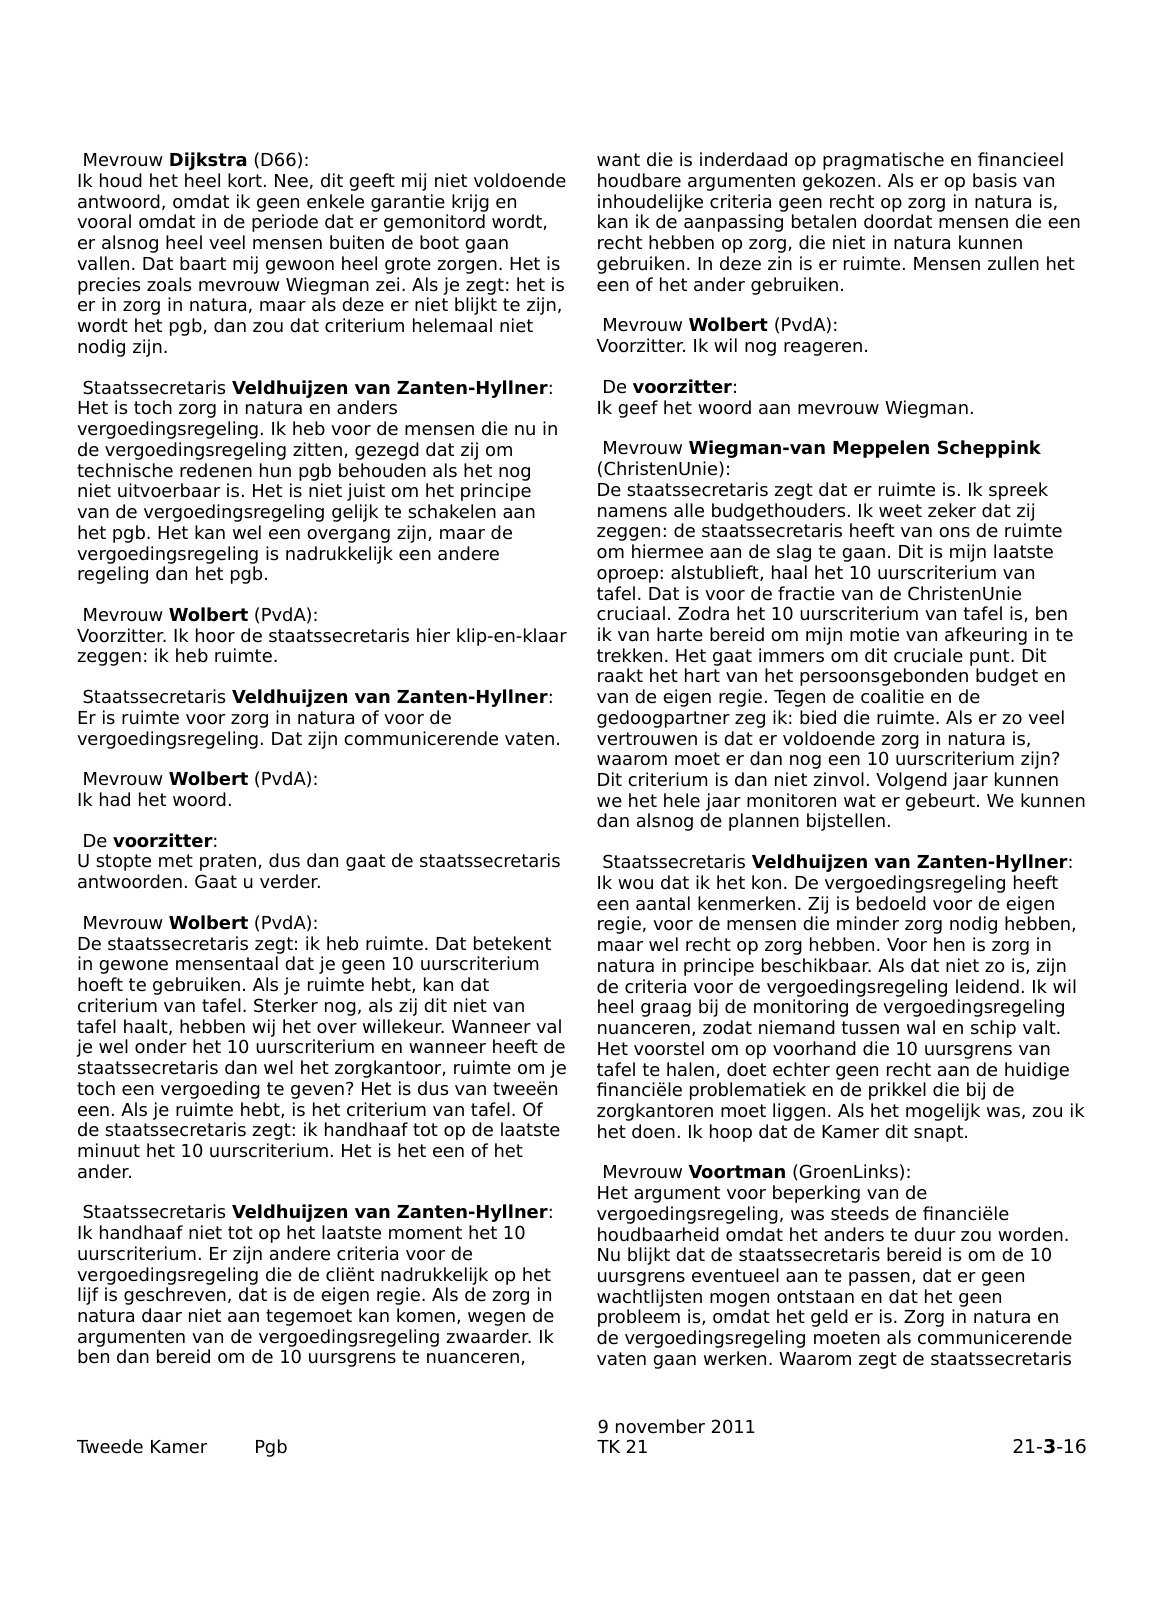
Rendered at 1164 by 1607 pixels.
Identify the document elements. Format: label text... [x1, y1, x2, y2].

text Er is ruimte voor zorg in natura of voor de vergoedingsregeling. Dat zijn communicerende vaten. [77, 708, 567, 749]
text Voorzitter. Ik hoor de staatssecretaris hier klip-en-klaar zeggen: ik heb ruimte. [77, 626, 567, 667]
text Ik wou dat ik het kon. De vergoedingsregeling heeft een aantal kenmerken. Zij is bedoeld voor de eigen regie, voor de mensen die minder zorg nodig hebben, maar wel recht op zorg hebben. Voor hen is zorg in natura in principe beschikbaar. Als dat niet zo is, zijn de criteria voor de vergoedingsregeling leidend. Ik wil heel graag bij de monitoring de vergoedingsregeling nuanceren, zodat niemand tussen wal en schip valt. Het voorstel om op voorhand die 10 uursgrens van tafel te halen, doet echter geen recht aan de huidige financiële problematiek en de prikkel die bij de zorgkantoren moet liggen. Als het mogelijk was, zou ik het doen. Ik hoop dat de Kamer dit snapt. [596, 873, 1087, 1142]
text De voorzitter: [77, 831, 567, 851]
text Ik houd het heel kort. Nee, dit geeft mij niet voldoende antwoord, omdat ik geen enkele garantie krijg en vooral omdat in de periode dat er gemonitord wordt, er alsnog heel veel mensen buiten de boot gaan vallen. Dat baart mij gewoon heel grote zorgen. Het is precies zoals mevrouw Wiegman zei. Als je zegt: het is er in zorg in natura, maar als deze er niet blijkt te zijn, wordt het pgb, dan zou dat criterium helemaal niet nodig zijn. [77, 171, 567, 357]
text Mevrouw Wolbert (PvdA): [596, 315, 1087, 336]
text Staatssecretaris Veldhuijzen van Zanten-Hyllner: [77, 377, 567, 398]
text Ik had het woord. [77, 790, 567, 811]
text De voorzitter: [596, 377, 1087, 397]
text Mevrouw Wolbert (PvdA): [77, 605, 567, 626]
text De staatssecretaris zegt dat er ruimte is. Ik spreek namens alle budgethouders. Ik weet zeker dat zij zeggen: de staatssecretaris heeft van ons de ruimte om hiermee aan de slag te gaan. Dit is mijn laatste oproep: alstublieft, haal het 10 uurscriterium van tafel. Dat is voor de fractie van de ChristenUnie cruciaal. Zodra het 10 uurscriterium van tafel is, ben ik van harte bereid om mijn motie van afkeuring in te trekken. Het gaat immers om dit cruciale punt. Dit raakt het hart van het persoonsgebonden budget en van de eigen regie. Tegen de coalitie en de gedoogpartner zeg ik: bied die ruimte. Als er zo veel vertrouwen is dat er voldoende zorg in natura is, waarom moet er dan nog een 10 uurscriterium zijn? Dit criterium is dan niet zinvol. Volgend jaar kunnen we het hele jaar monitoren wat er gebeurt. We kunnen dan alsnog de plannen bijstellen. [596, 480, 1087, 832]
text Het is toch zorg in natura en anders vergoedingsregeling. Ik heb voor de mensen die nu in de vergoedingsregeling zitten, gezegd dat zij om technische redenen hun pgb behouden als het nog niet uitvoerbaar is. Het is niet juist om het principe van de vergoedingsregeling gelijk te schakelen aan het pgb. Het kan wel een overgang zijn, maar de vergoedingsregeling is nadrukkelijk een andere regeling dan het pgb. [77, 398, 567, 585]
text Staatssecretaris Veldhuijzen van Zanten-Hyllner: [77, 687, 567, 708]
text Ik geef het woord aan mevrouw Wiegman. [596, 397, 1087, 418]
text Mevrouw Wolbert (PvdA): [77, 769, 567, 790]
text Het argument voor beperking van de vergoedingsregeling, was steeds de financiële houdbaarheid omdat het anders te duur zou worden. Nu blijkt dat de staatssecretaris bereid is om de 10 uursgrens eventueel aan te passen, dat er geen wachtlijsten mogen ontstaan en dat het geen probleem is, omdat het geld er is. Zorg in natura en de vergoedingsregeling moeten als communicerende vaten gaan werken. Waarom zegt de staatssecretaris [596, 1183, 1087, 1369]
text Mevrouw Dijkstra (D66): [77, 150, 567, 171]
text Staatssecretaris Veldhuijzen van Zanten-Hyllner: [596, 852, 1087, 873]
text want die is inderdaad op pragmatische en financieel houdbare argumenten gekozen. Als er op basis van inhoudelijke criteria geen recht op zorg in natura is, kan ik de aanpassing betalen doordat mensen die een recht hebben op zorg, die niet in natura kunnen gebruiken. In deze zin is er ruimte. Mensen zullen het een of het ander gebruiken. [596, 150, 1087, 295]
text Mevrouw Wiegman-van Meppelen Scheppink (ChristenUnie): [596, 438, 1087, 480]
text Mevrouw Voortman (GroenLinks): [596, 1162, 1087, 1183]
text De staatssecretaris zegt: ik heb ruimte. Dat betekent in gewone mensentaal dat je geen 10 uurscriterium hoeft te gebruiken. Als je ruimte hebt, kan dat criterium van tafel. Sterker nog, als zij dit niet van tafel haalt, hebben wij het over willekeur. Wanneer val je wel onder het 10 uurscriterium en wanneer heeft de staatssecretaris dan wel het zorgkantoor, ruimte om je toch een vergoeding te geven? Het is dus van tweeën een. Als je ruimte hebt, is het criterium van tafel. Of de staatssecretaris zegt: ik handhaaf tot op de laatste minuut het 10 uurscriterium. Het is het een of het ander. [77, 933, 567, 1182]
text Ik handhaaf niet tot op het laatste moment het 10 uurscriterium. Er zijn andere criteria voor de vergoedingsregeling die de cliënt nadrukkelijk op het lijf is geschreven, dat is de eigen regie. Als de zorg in natura daar niet aan tegemoet kan komen, wegen de argumenten van de vergoedingsregeling zwaarder. Ik ben dan bereid om de 10 uursgrens te nuanceren, [77, 1223, 567, 1368]
text U stopte met praten, dus dan gaat de staatssecretaris antwoorden. Gaat u verder. [77, 851, 567, 893]
text Voorzitter. Ik wil nog reageren. [596, 336, 1087, 357]
text Staatssecretaris Veldhuijzen van Zanten-Hyllner: [77, 1202, 567, 1223]
text Mevrouw Wolbert (PvdA): [77, 913, 567, 933]
